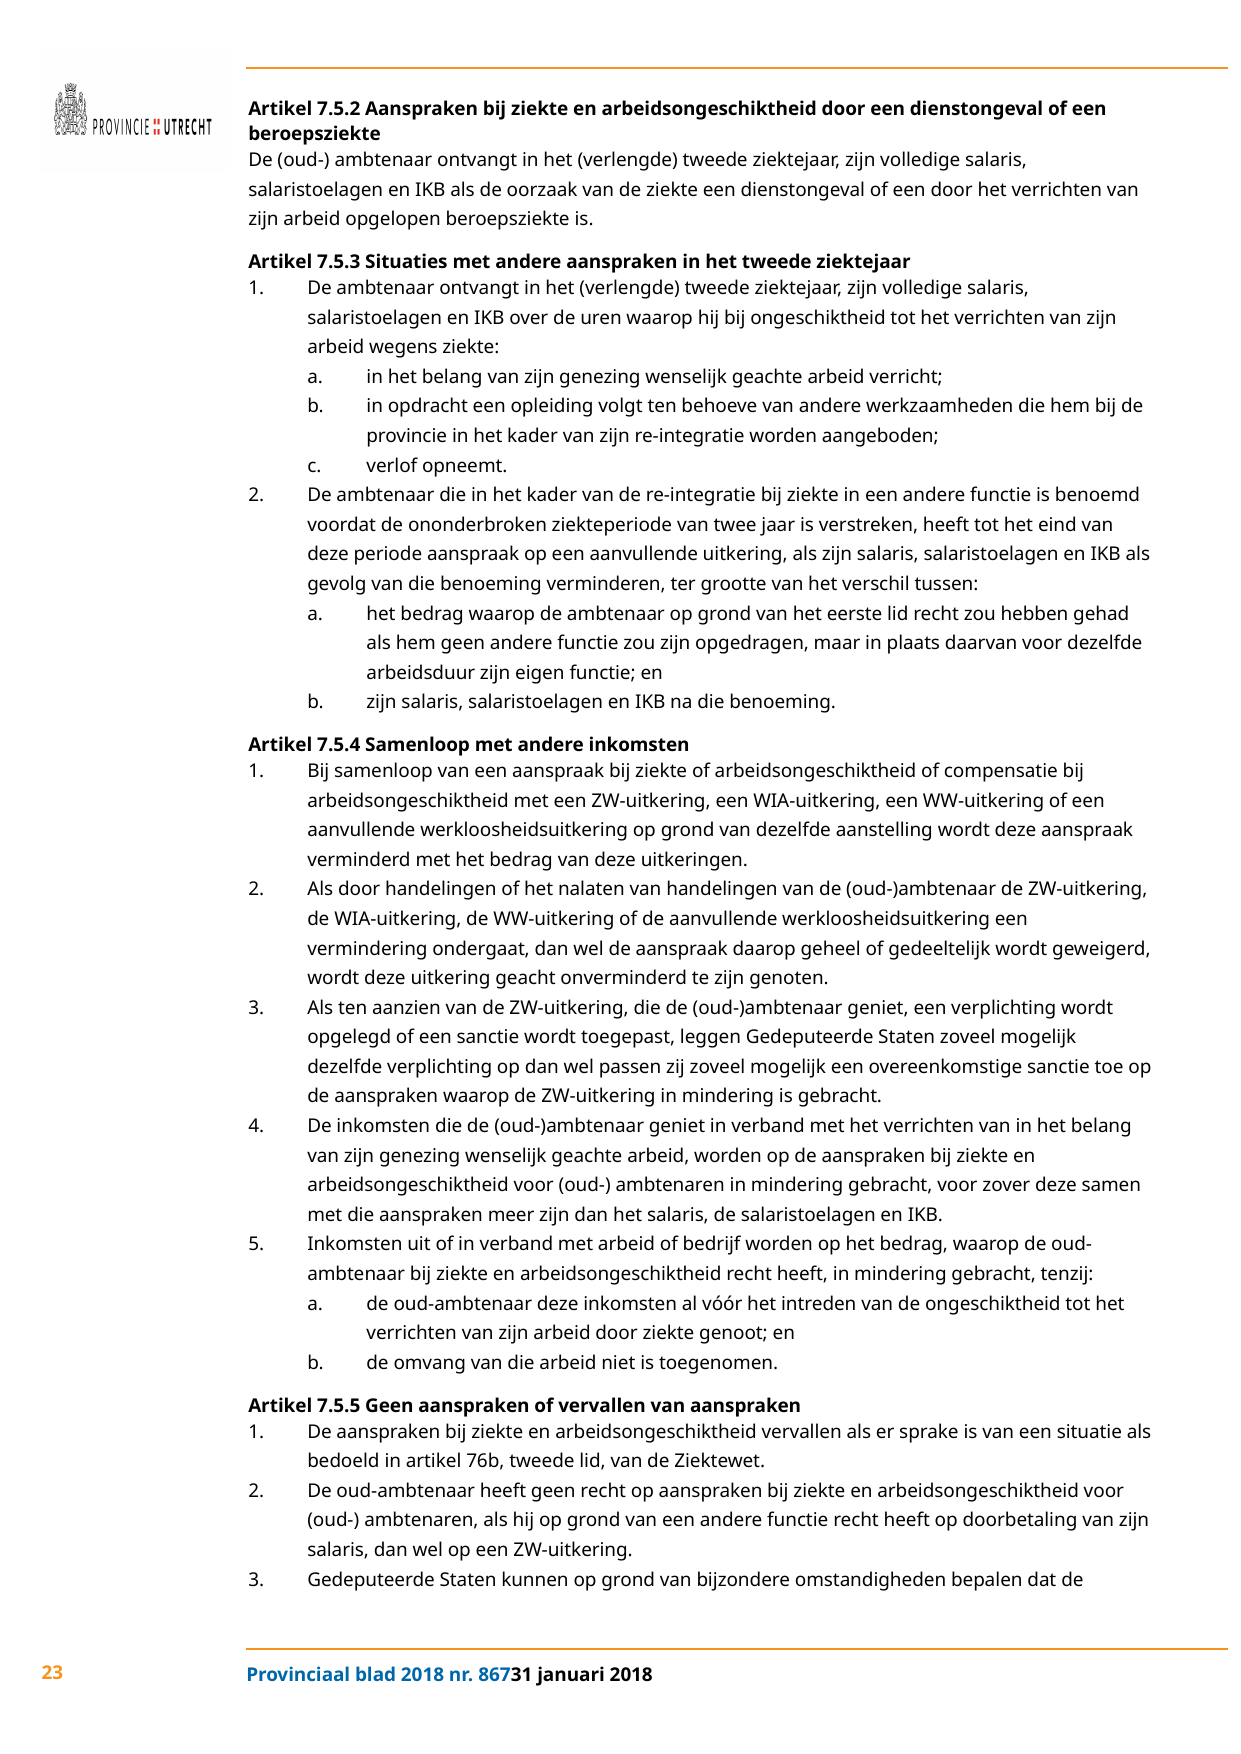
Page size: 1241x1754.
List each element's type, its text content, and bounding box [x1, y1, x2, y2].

picture [41, 47, 231, 172]
list Inkomsten uit of in verband met arbeid of bedrijf worden op het bedrag, waarop de oud-ambtenaar bij ziekte en arbeidsongeschiktheid recht heeft, in mindering gebracht, tenzij: [248, 1231, 1152, 1286]
text Artikel 7.5.4 Samenloop met andere inkomsten [248, 732, 1152, 757]
list in opdracht een opleiding volgt ten behoeve van andere werkzaamheden die hem bij de provincie in het kader van zijn re-integratie worden aangeboden; [307, 393, 1152, 448]
text Artikel 7.5.3 Situaties met andere aanspraken in het tweede ziektejaar [248, 248, 1152, 274]
list Gedeputeerde Staten kunnen op grond van bijzondere omstandigheden bepalen dat de [248, 1566, 1152, 1591]
list in het belang van zijn genezing wenselijk geachte arbeid verricht; [307, 363, 1152, 389]
list De aanspraken bij ziekte en arbeidsongeschiktheid vervallen als er sprake is van een situatie als bedoeld in artikel 76b, tweede lid, van de Ziektewet. [248, 1418, 1152, 1473]
list De inkomsten die de (oud-)ambtenaar geniet in verband met het verrichten van in het belang van zijn genezing wenselijk geachte arbeid, worden op de aanspraken bij ziekte en arbeidsongeschiktheid voor (oud-) ambtenaren in mindering gebracht, voor zover deze samen met die aanspraken meer zijn dan het salaris, de salaristoelagen en IKB. [248, 1112, 1152, 1227]
list het bedrag waarop de ambtenaar op grond van het eerste lid recht zou hebben gehad als hem geen andere functie zou zijn opgedragen, maar in plaats daarvan voor dezelfde arbeidsduur zijn eigen functie; en [307, 600, 1152, 684]
list Bij samenloop van een aanspraak bij ziekte of arbeidsongeschiktheid of compensatie bij arbeidsongeschiktheid met een ZW-uitkering, een WIA-uitkering, een WW-uitkering of een aanvullende werkloosheidsuitkering op grond van dezelfde aanstelling wordt deze aanspraak verminderd met het bedrag van deze uitkeringen. [248, 757, 1152, 872]
list de omvang van die arbeid niet is toegenomen. [307, 1349, 1152, 1375]
list De oud-ambtenaar heeft geen recht op aanspraken bij ziekte en arbeidsongeschiktheid voor (oud-) ambtenaren, als hij op grond van een andere functie recht heeft op doorbetaling van zijn salaris, dan wel op een ZW-uitkering. [248, 1477, 1152, 1562]
list Als ten aanzien van de ZW-uitkering, die de (oud-)ambtenaar geniet, een verplichting wordt opgelegd of een sanctie wordt toegepast, leggen Gedeputeerde Staten zoveel mogelijk dezelfde verplichting op dan wel passen zij zoveel mogelijk een overeenkomstige sanctie toe op de aanspraken waarop de ZW-uitkering in mindering is gebracht. [248, 994, 1152, 1108]
list De ambtenaar ontvangt in het (verlengde) tweede ziektejaar, zijn volledige salaris, salaristoelagen en IKB over de uren waarop hij bij ongeschiktheid tot het verrichten van zijn arbeid wegens ziekte: [248, 274, 1152, 359]
list De ambtenaar die in het kader van de re-integratie bij ziekte in een andere functie is benoemd voordat de ononderbroken ziekteperiode van twee jaar is verstreken, heeft tot het eind van deze periode aanspraak op een aanvullende uitkering, als zijn salaris, salaristoelagen en IKB als gevolg van die benoeming verminderen, ter grootte van het verschil tussen: [248, 481, 1152, 596]
list de oud-ambtenaar deze inkomsten al vóór het intreden van de ongeschiktheid tot het verrichten van zijn arbeid door ziekte genoot; en [307, 1290, 1152, 1345]
text De (oud-) ambtenaar ontvangt in het (verlengde) tweede ziektejaar, zijn volledige salaris, salaristoelagen en IKB als de oorzaak van de ziekte een dienstongeval of een door het verrichten van zijn arbeid opgelopen beroepsziekte is. [248, 146, 1152, 231]
text Artikel 7.5.5 Geen aanspraken of vervallen van aanspraken [248, 1392, 1152, 1418]
list verlof opneemt. [307, 452, 1152, 477]
text Artikel 7.5.2 Aanspraken bij ziekte en arbeidsongeschiktheid door een dienstongeval of een beroepsziekte [248, 95, 1152, 146]
list Als door handelingen of het nalaten van handelingen van de (oud-)ambtenaar de ZW-uitkering, de WIA-uitkering, de WW-uitkering of de aanvullende werkloosheidsuitkering een vermindering ondergaat, dan wel de aanspraak daarop geheel of gedeeltelijk wordt geweigerd, wordt deze uitkering geacht onverminderd te zijn genoten. [248, 876, 1152, 990]
list zijn salaris, salaristoelagen en IKB na die benoeming. [307, 688, 1152, 714]
